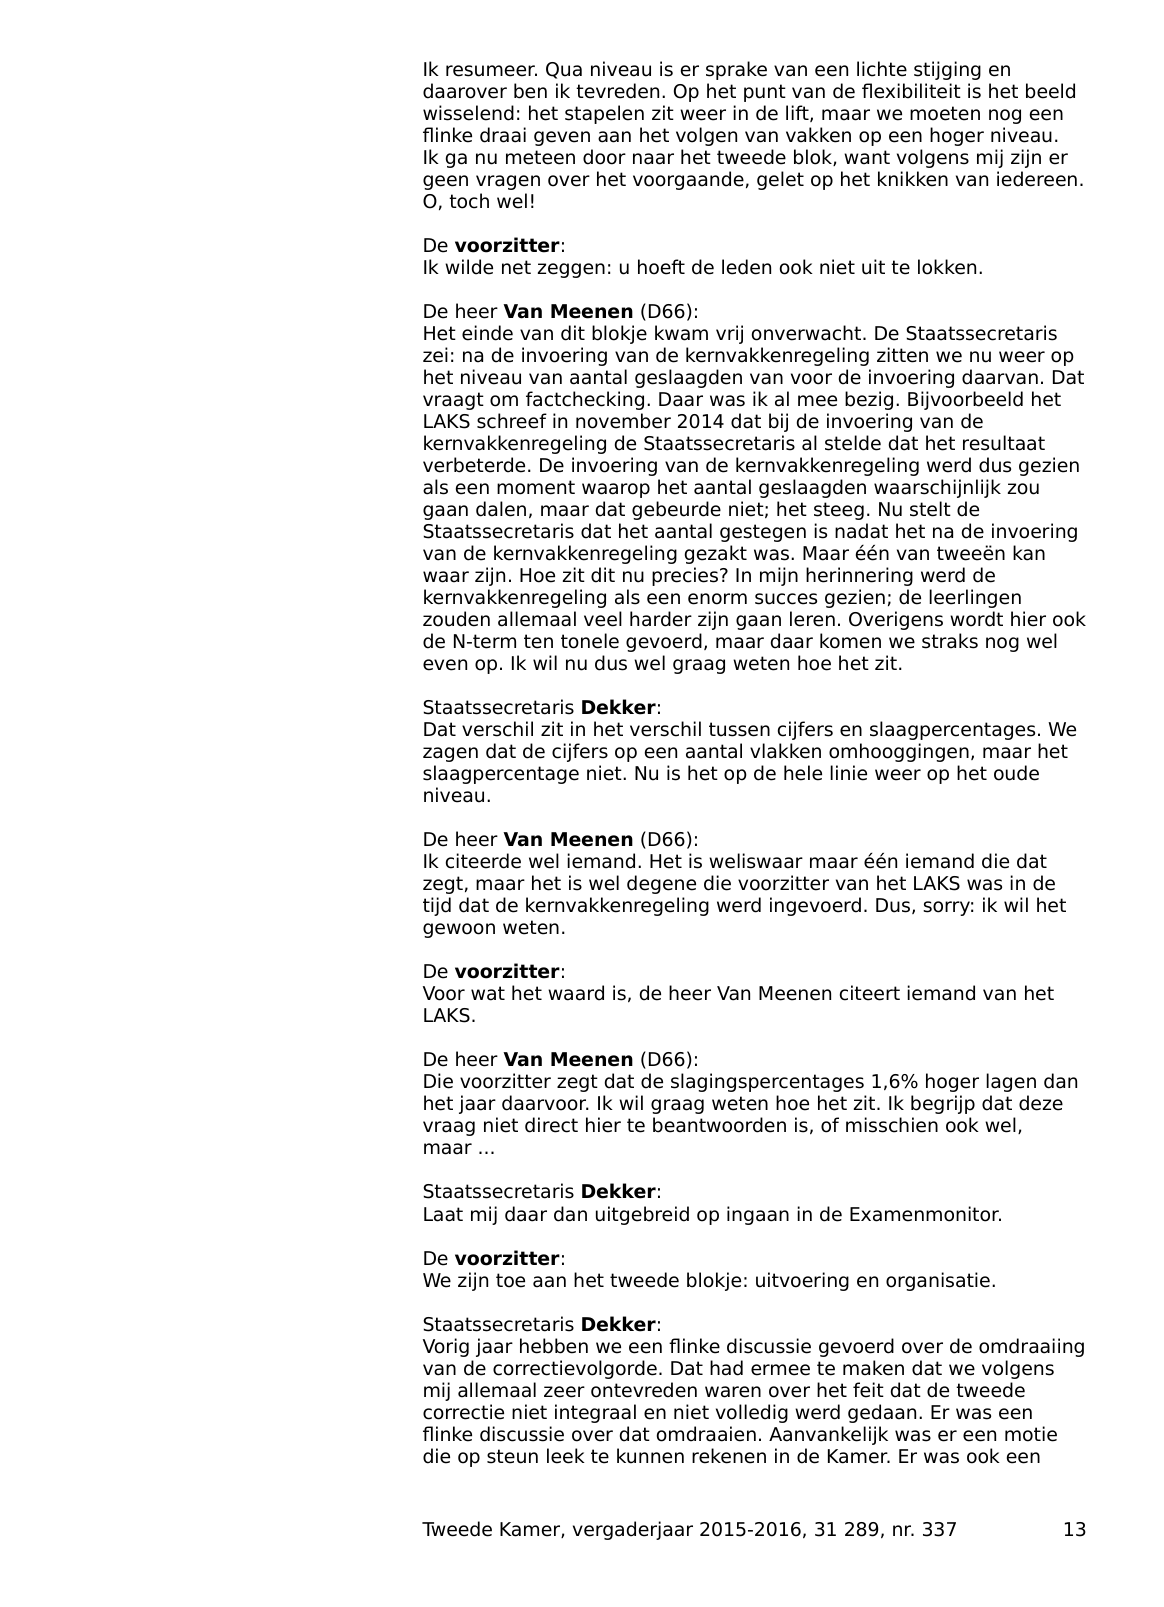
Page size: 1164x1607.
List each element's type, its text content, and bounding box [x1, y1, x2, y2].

text Het einde van dit blokje kwam vrij onverwacht. De Staatssecretaris zei: na de invoering van de kernvakkenregeling zitten we nu weer op het niveau van aantal geslaagden van voor de invoering daarvan. Dat vraagt om factchecking. Daar was ik al mee bezig. Bijvoorbeeld het LAKS schreef in november 2014 dat bij de invoering van de kernvakkenregeling de Staatssecretaris al stelde dat het resultaat verbeterde. De invoering van de kernvakkenregeling werd dus gezien als een moment waarop het aantal geslaagden waarschijnlijk zou gaan dalen, maar dat gebeurde niet; het steeg. Nu stelt de Staatssecretaris dat het aantal gestegen is nadat het na de invoering van de kernvakkenregeling gezakt was. Maar één van tweeën kan waar zijn. Hoe zit dit nu precies? In mijn herinnering werd de kernvakkenregeling als een enorm succes gezien; de leerlingen zouden allemaal veel harder zijn gaan leren. Overigens wordt hier ook de N-term ten tonele gevoerd, maar daar komen we straks nog wel even op. Ik wil nu dus wel graag weten hoe het zit. [422, 323, 1087, 675]
text Ik resumeer. Qua niveau is er sprake van een lichte stijging en daarover ben ik tevreden. Op het punt van de flexibiliteit is het beeld wisselend: het stapelen zit weer in de lift, maar we moeten nog een flinke draai geven aan het volgen van vakken op een hoger niveau. [422, 59, 1087, 147]
text Ik citeerde wel iemand. Het is weliswaar maar één iemand die dat zegt, maar het is wel degene die voorzitter van het LAKS was in de tijd dat de kernvakkenregeling werd ingevoerd. Dus, sorry: ik wil het gewoon weten. [422, 851, 1087, 939]
text De voorzitter: [422, 1248, 1087, 1269]
text Laat mij daar dan uitgebreid op ingaan in de Examenmonitor. [422, 1203, 1087, 1225]
text Ik ga nu meteen door naar het tweede blok, want volgens mij zijn er geen vragen over het voorgaande, gelet op het knikken van iedereen. O, toch wel! [422, 147, 1087, 213]
text Ik wilde net zeggen: u hoeft de leden ook niet uit te lokken. [422, 257, 1087, 279]
text We zijn toe aan het tweede blokje: uitvoering en organisatie. [422, 1269, 1087, 1292]
text Voor wat het waard is, de heer Van Meenen citeert iemand van het LAKS. [422, 983, 1087, 1027]
text Staatssecretaris Dekker: [422, 1181, 1087, 1203]
text Dat verschil zit in het verschil tussen cijfers en slaagpercentages. We zagen dat de cijfers op een aantal vlakken omhooggingen, maar het slaagpercentage niet. Nu is het op de hele linie weer op het oude niveau. [422, 719, 1087, 807]
text Die voorzitter zegt dat de slagingspercentages 1,6% hoger lagen dan het jaar daarvoor. Ik wil graag weten hoe het zit. Ik begrijp dat deze vraag niet direct hier te beantwoorden is, of misschien ook wel, maar ... [422, 1071, 1087, 1159]
text De heer Van Meenen (D66): [422, 829, 1087, 851]
text De heer Van Meenen (D66): [422, 301, 1087, 323]
text Staatssecretaris Dekker: [422, 697, 1087, 719]
text De voorzitter: [422, 961, 1087, 983]
text De heer Van Meenen (D66): [422, 1049, 1087, 1071]
text De voorzitter: [422, 235, 1087, 257]
text Vorig jaar hebben we een flinke discussie gevoerd over de omdraaiing van de correctievolgorde. Dat had ermee te maken dat we volgens mij allemaal zeer ontevreden waren over het feit dat de tweede correctie niet integraal en niet volledig werd gedaan. Er was een flinke discussie over dat omdraaien. Aanvankelijk was er een motie die op steun leek te kunnen rekenen in de Kamer. Er was ook een [422, 1336, 1087, 1468]
text Staatssecretaris Dekker: [422, 1314, 1087, 1336]
